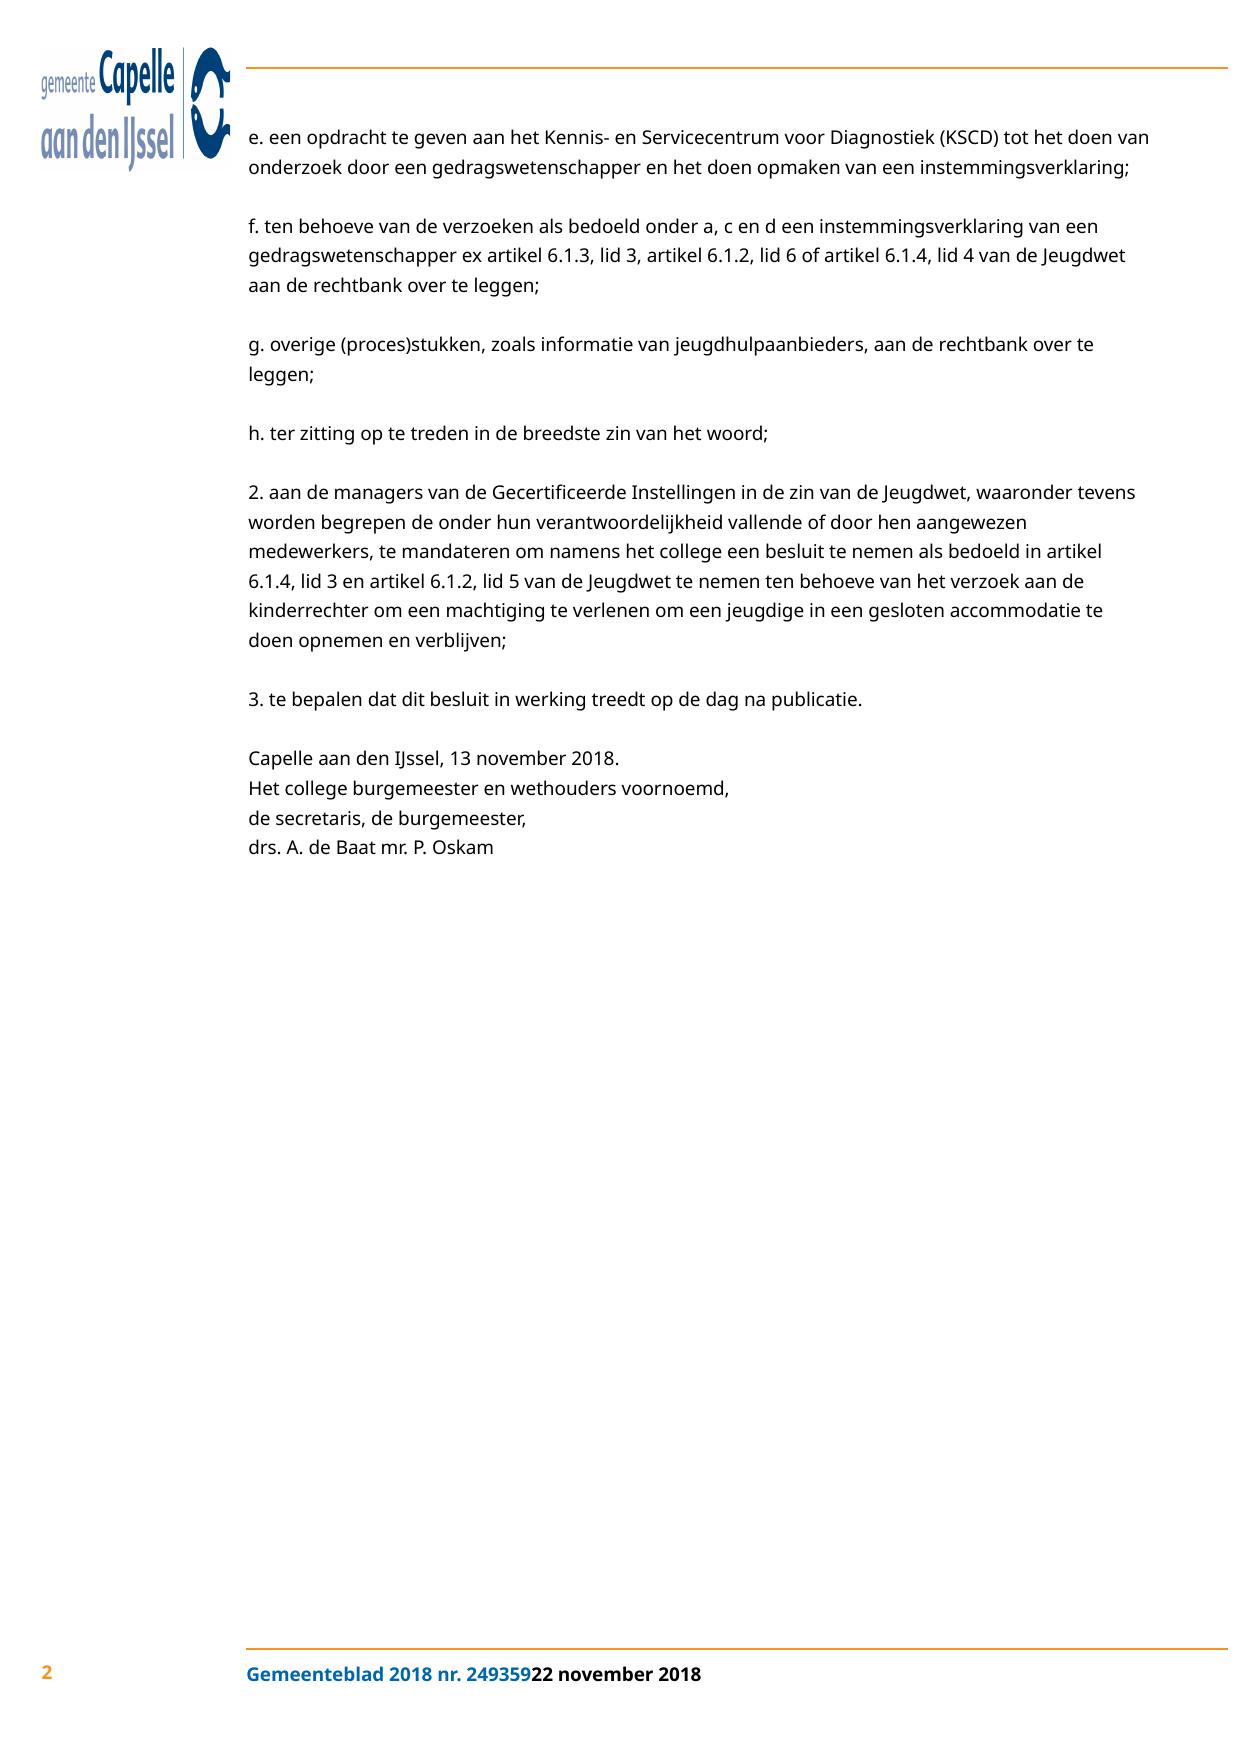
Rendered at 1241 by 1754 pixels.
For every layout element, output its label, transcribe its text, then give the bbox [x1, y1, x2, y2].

text Het college burgemeester en wethouders voornoemd, [248, 775, 1152, 801]
text g. overige (proces)stukken, zoals informatie van jeugdhulpaanbieders, aan de rechtbank over te leggen; [248, 331, 1152, 387]
text f. ten behoeve van de verzoeken als bedoeld onder a, c en d een instemmingsverklaring van een gedragswetenschapper ex artikel 6.1.3, lid 3, artikel 6.1.2, lid 6 of artikel 6.1.4, lid 4 van de Jeugdwet aan de rechtbank over te leggen; [248, 213, 1152, 298]
text drs. A. de Baat mr. P. Oskam [248, 834, 1152, 860]
text 2. aan de managers van de Gecertificeerde Instellingen in de zin van de Jeugdwet, waaronder tevens worden begrepen de onder hun verantwoordelijkheid vallende of door hen aangewezen medewerkers, te mandateren om namens het college een besluit te nemen als bedoeld in artikel 6.1.4, lid 3 en artikel 6.1.2, lid 5 van de Jeugdwet te nemen ten behoeve van het verzoek aan de kinderrechter om een machtiging te verlenen om een jeugdige in een gesloten accommodatie te doen opnemen en verblijven; [248, 479, 1152, 653]
text e. een opdracht te geven aan het Kennis- en Servicecentrum voor Diagnostiek (KSCD) tot het doen van onderzoek door een gedragswetenschapper en het doen opmaken van een instemmingsverklaring; [248, 124, 1152, 180]
text h. ter zitting op te treden in de breedste zin van het woord; [248, 420, 1152, 446]
text de secretaris, de burgemeester, [248, 805, 1152, 831]
text 3. te bepalen dat dit besluit in werking treedt op de dag na publicatie. [248, 686, 1152, 712]
text Capelle aan den IJssel, 13 november 2018. [248, 746, 1152, 771]
picture [41, 47, 231, 172]
